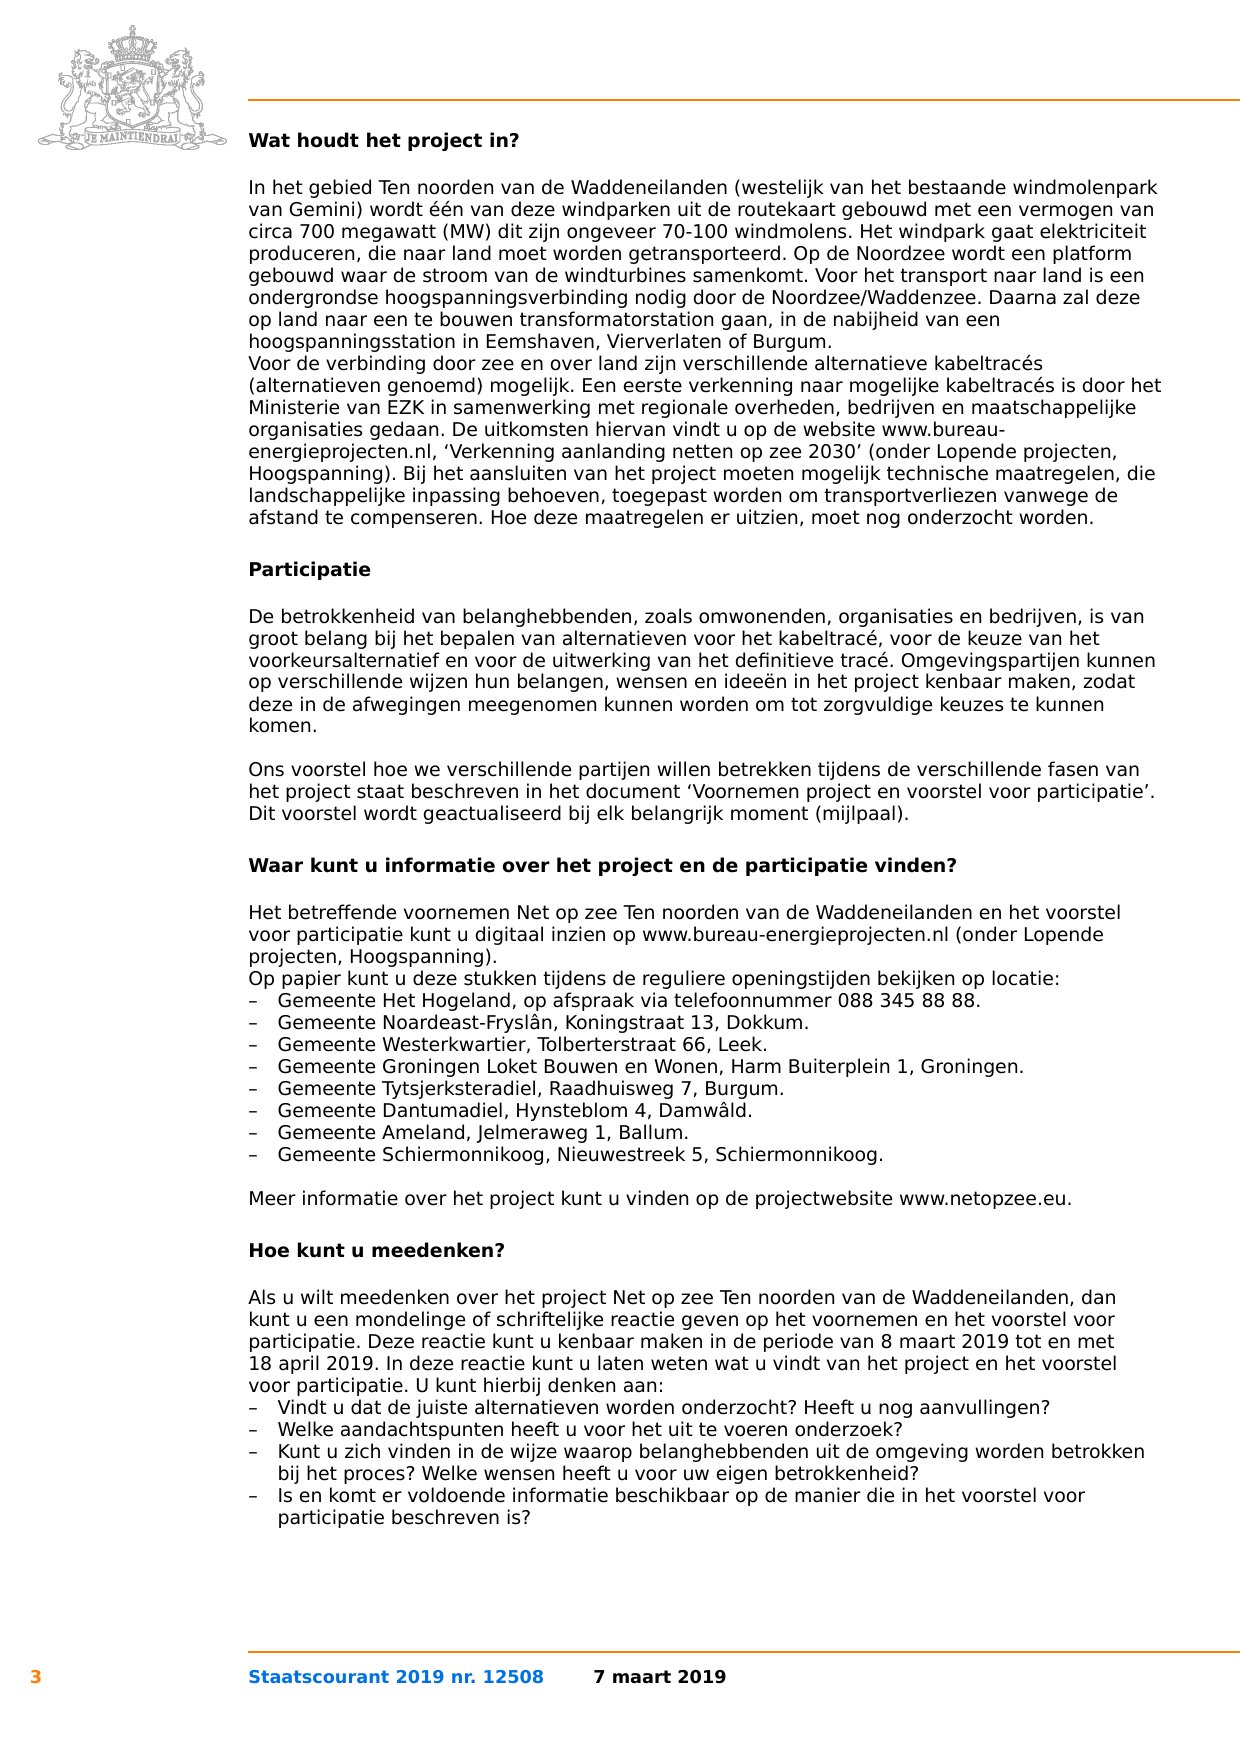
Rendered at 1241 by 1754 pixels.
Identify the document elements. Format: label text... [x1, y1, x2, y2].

text – Gemeente Schiermonnikoog, Nieuwestreek 5, Schiermonnikoog. [248, 1144, 1163, 1166]
text – Gemeente Ameland, Jelmeraweg 1, Ballum. [248, 1122, 1163, 1144]
text – Gemeente Westerkwartier, Tolberterstraat 66, Leek. [248, 1034, 1163, 1056]
text Meer informatie over het project kunt u vinden op de projectwebsite www.netopzee.eu. [248, 1188, 1163, 1210]
subtitle Participatie [248, 558, 1163, 581]
text – Kunt u zich vinden in de wijze waarop belanghebbenden uit de omgeving worden betrokken bij het proces? Welke wensen heeft u voor uw eigen betrokkenheid? [248, 1441, 1163, 1484]
text – Gemeente Dantumadiel, Hynsteblom 4, Damwâld. [248, 1100, 1163, 1122]
text – Vindt u dat de juiste alternatieven worden onderzocht? Heeft u nog aanvullingen? [248, 1397, 1163, 1419]
subtitle Wat houdt het project in? [248, 130, 1163, 152]
text Ons voorstel hoe we verschillende partijen willen betrekken tijdens de verschillende fasen van het project staat beschreven in het document ‘Voornemen project en voorstel voor participatie’. Dit voorstel wordt geactualiseerd bij elk belangrijk moment (mijlpaal). [248, 759, 1163, 825]
text – Gemeente Groningen Loket Bouwen en Wonen, Harm Buiterplein 1, Groningen. [248, 1056, 1163, 1078]
text Voor de verbinding door zee en over land zijn verschillende alternatieve kabeltracés (alternatieven genoemd) mogelijk. Een eerste verkenning naar mogelijke kabeltracés is door het Ministerie van EZK in samenwerking met regionale overheden, bedrijven en maatschappelijke organisaties gedaan. De uitkomsten hiervan vindt u op de website www.bureau-energieprojecten.nl, ‘Verkenning aanlanding netten op zee 2030’ (onder Lopende projecten, Hoogspanning). Bij het aansluiten van het project moeten mogelijk technische maatregelen, die landschappelijke inpassing behoeven, toegepast worden om transportverliezen vanwege de afstand te compenseren. Hoe deze maatregelen er uitzien, moet nog onderzocht worden. [248, 353, 1163, 528]
text – Is en komt er voldoende informatie beschikbaar op de manier die in het voorstel voor participatie beschreven is? [248, 1484, 1163, 1528]
text Het betreffende voornemen Net op zee Ten noorden van de Waddeneilanden en het voorstel voor participatie kunt u digitaal inzien op www.bureau-energieprojecten.nl (onder Lopende projecten, Hoogspanning). [248, 902, 1163, 968]
text Op papier kunt u deze stukken tijdens de reguliere openingstijden bekijken op locatie: [248, 968, 1163, 990]
subtitle Waar kunt u informatie over het project en de participatie vinden? [248, 855, 1163, 877]
text – Gemeente Het Hogeland, op afspraak via telefoonnummer 088 345 88 88. [248, 990, 1163, 1012]
text – Gemeente Noardeast-Fryslân, Koningstraat 13, Dokkum. [248, 1012, 1163, 1034]
text – Welke aandachtspunten heeft u voor het uit te voeren onderzoek? [248, 1419, 1163, 1441]
picture [38, 25, 227, 150]
text – Gemeente Tytsjerksteradiel, Raadhuisweg 7, Burgum. [248, 1078, 1163, 1100]
text In het gebied Ten noorden van de Waddeneilanden (westelijk van het bestaande windmolenpark van Gemini) wordt één van deze windparken uit de routekaart gebouwd met een vermogen van circa 700 megawatt (MW) dit zijn ongeveer 70-100 windmolens. Het windpark gaat elektriciteit produceren, die naar land moet worden getransporteerd. Op de Noordzee wordt een platform gebouwd waar de stroom van de windturbines samenkomt. Voor het transport naar land is een ondergrondse hoogspanningsverbinding nodig door de Noordzee/Waddenzee. Daarna zal deze op land naar een te bouwen transformatorstation gaan, in de nabijheid van een hoogspanningsstation in Eemshaven, Vierverlaten of Burgum. [248, 177, 1163, 353]
text De betrokkenheid van belanghebbenden, zoals omwonenden, organisaties en bedrijven, is van groot belang bij het bepalen van alternatieven voor het kabeltracé, voor de keuze van het voorkeursalternatief en voor de uitwerking van het definitieve tracé. Omgevingspartijen kunnen op verschillende wijzen hun belangen, wensen en ideeën in het project kenbaar maken, zodat deze in de afwegingen meegenomen kunnen worden om tot zorgvuldige keuzes te kunnen komen. [248, 606, 1163, 737]
subtitle Hoe kunt u meedenken? [248, 1240, 1163, 1262]
text Als u wilt meedenken over het project Net op zee Ten noorden van de Waddeneilanden, dan kunt u een mondelinge of schriftelijke reactie geven op het voornemen en het voorstel voor participatie. Deze reactie kunt u kenbaar maken in de periode van 8 maart 2019 tot en met 18 april 2019. In deze reactie kunt u laten weten wat u vindt van het project en het voorstel voor participatie. U kunt hierbij denken aan: [248, 1287, 1163, 1397]
